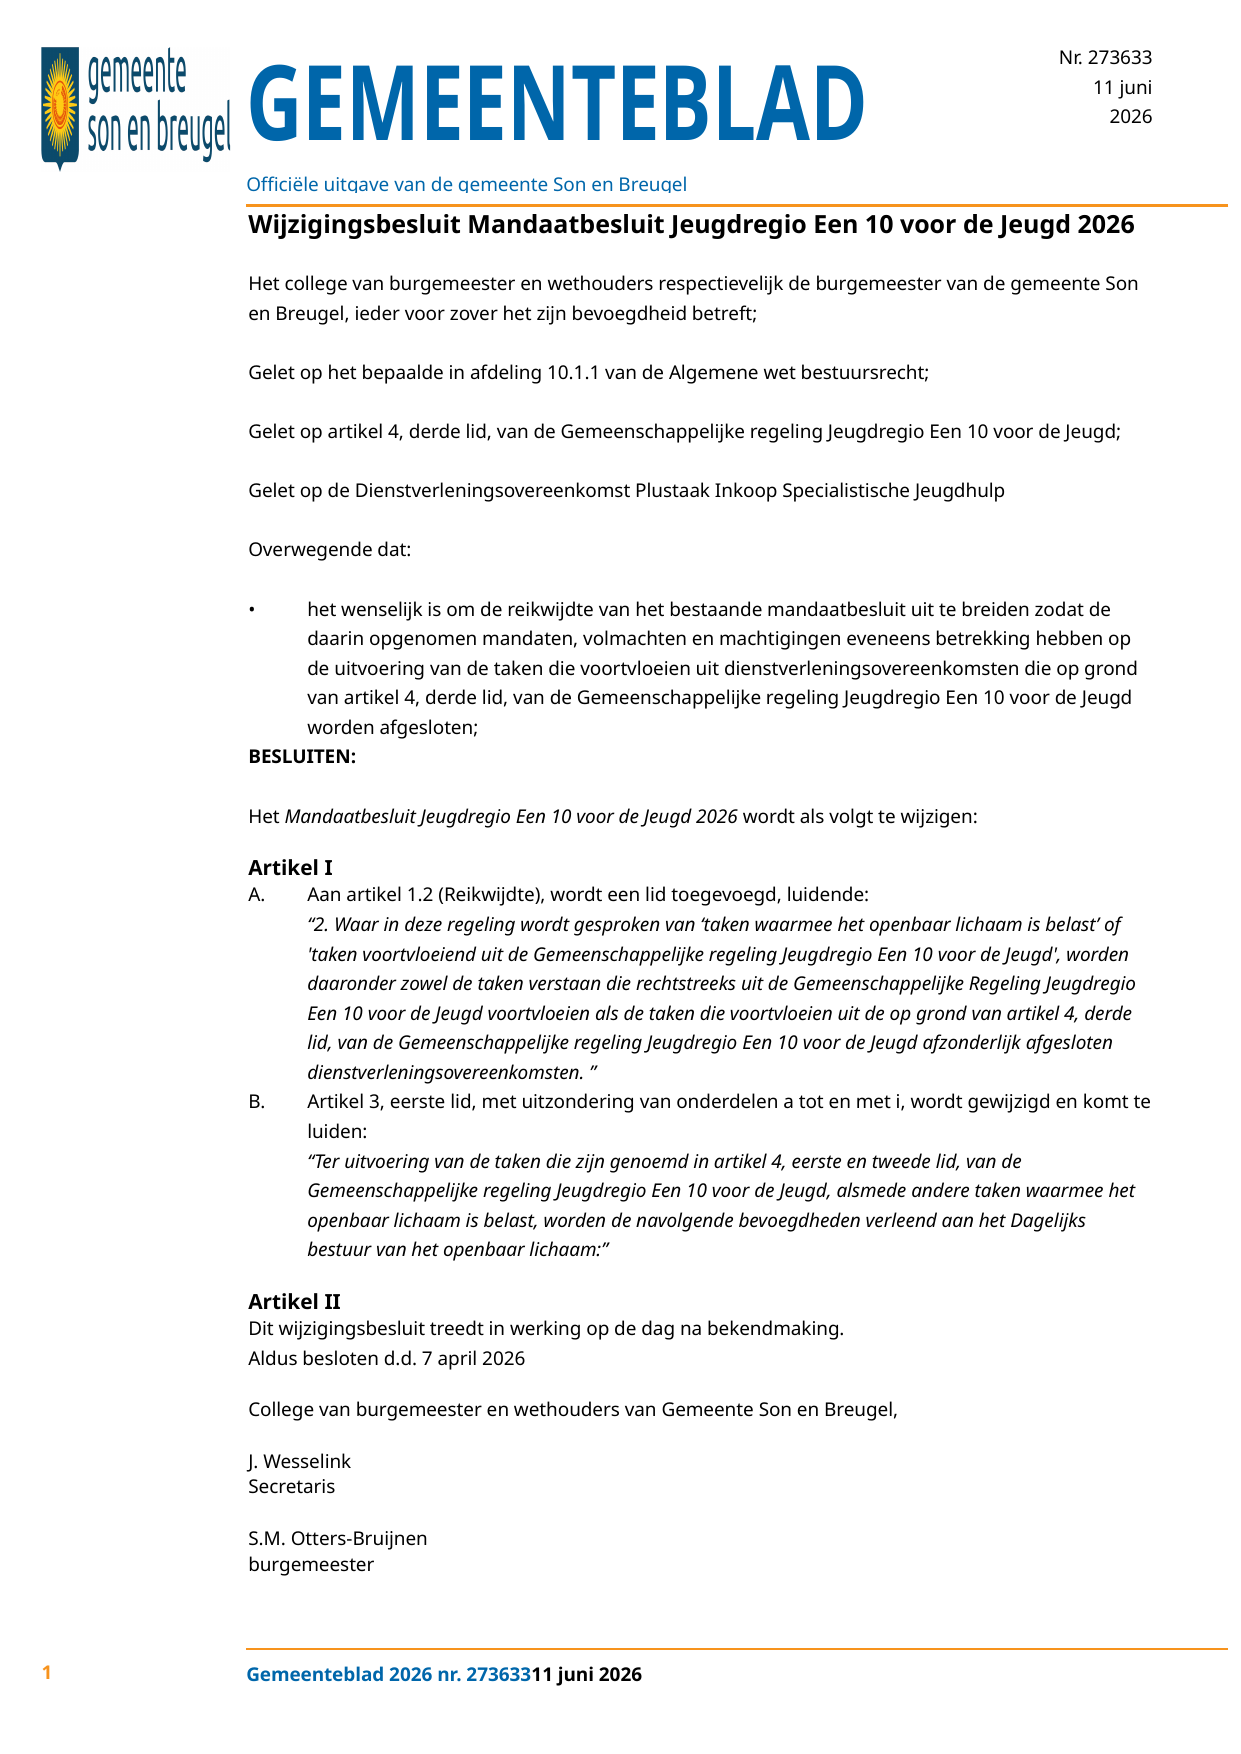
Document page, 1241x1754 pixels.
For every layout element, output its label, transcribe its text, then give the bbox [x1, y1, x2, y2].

text Secretaris [248, 1474, 1152, 1499]
text Artikel I [248, 853, 1152, 882]
list Artikel 3, eerste lid, met uitzondering van onderdelen a tot en met i, wordt gewijzigd en komt te luiden: [248, 1089, 1152, 1144]
text Gelet op de Dienstverleningsovereenkomst Plustaak Inkoop Specialistische Jeugdhulp [248, 477, 1152, 503]
text Gelet op het bepaalde in afdeling 10.1.1 van de Algemene wet bestuursrecht; [248, 359, 1152, 385]
list Aan artikel 1.2 (Reikwijdte), wordt een lid toegevoegd, luidende: [248, 882, 1152, 907]
text Het Mandaatbesluit Jeugdregio Een 10 voor de Jeugd 2026 wordt als volgt te wijzigen: [248, 803, 1152, 828]
text Artikel II [248, 1287, 1152, 1316]
list “Ter uitvoering van de taken die zijn genoemd in artikel 4, eerste en tweede lid, van de Gemeenschappelijke regeling Jeugdregio Een 10 voor de Jeugd, alsmede andere taken waarmee het openbaar lichaam is belast, worden de navolgende bevoegdheden verleend aan het Dagelijks bestuur van het openbaar lichaam:” [248, 1148, 1152, 1262]
text Het college van burgemeester en wethouders respectievelijk de burgemeester van de gemeente Son en Breugel, ieder voor zover het zijn bevoegdheid betreft; [248, 270, 1152, 326]
text Dit wijzigingsbesluit treedt in werking op de dag na bekendmaking. [248, 1316, 1152, 1341]
text J. Wesselink [248, 1448, 1152, 1474]
text Gelet op artikel 4, derde lid, van de Gemeenschappelijke regeling Jeugdregio Een 10 voor de Jeugd; [248, 418, 1152, 444]
text College van burgemeester en wethouders van Gemeente Son en Breugel, [248, 1397, 1152, 1422]
text BESLUITEN: [248, 744, 1152, 769]
text Wijzigingsbesluit Mandaatbesluit Jeugdregio Een 10 voor de Jeugd 2026 [248, 207, 1152, 241]
list “2. Waar in deze regeling wordt gesproken van ‘taken waarmee het openbaar lichaam is belast’ of 'taken voortvloeiend uit de Gemeenschappelijke regeling Jeugdregio Een 10 voor de Jeugd', worden daaronder zowel de taken verstaan die rechtstreeks uit de Gemeenschappelijke Regeling Jeugdregio Een 10 voor de Jeugd voortvloeien als de taken die voortvloeien uit de op grond van artikel 4, derde lid, van de Gemeenschappelijke regeling Jeugdregio Een 10 voor de Jeugd afzonderlijk afgesloten dienstverleningsovereenkomsten. ” [248, 911, 1152, 1085]
text Overwegende dat: [248, 537, 1152, 562]
text burgemeester [248, 1551, 1152, 1577]
list het wenselijk is om de reikwijdte van het bestaande mandaatbesluit uit te breiden zodat de daarin opgenomen mandaten, volmachten en machtigingen eveneens betrekking hebben op de uitvoering van de taken die voortvloeien uit dienstverleningsovereenkomsten die op grond van artikel 4, derde lid, van de Gemeenschappelijke regeling Jeugdregio Een 10 voor de Jeugd worden afgesloten; [248, 596, 1152, 740]
text S.M. Otters-Bruijnen [248, 1525, 1152, 1551]
text Aldus besloten d.d. 7 april 2026 [248, 1345, 1152, 1371]
picture [41, 47, 231, 172]
